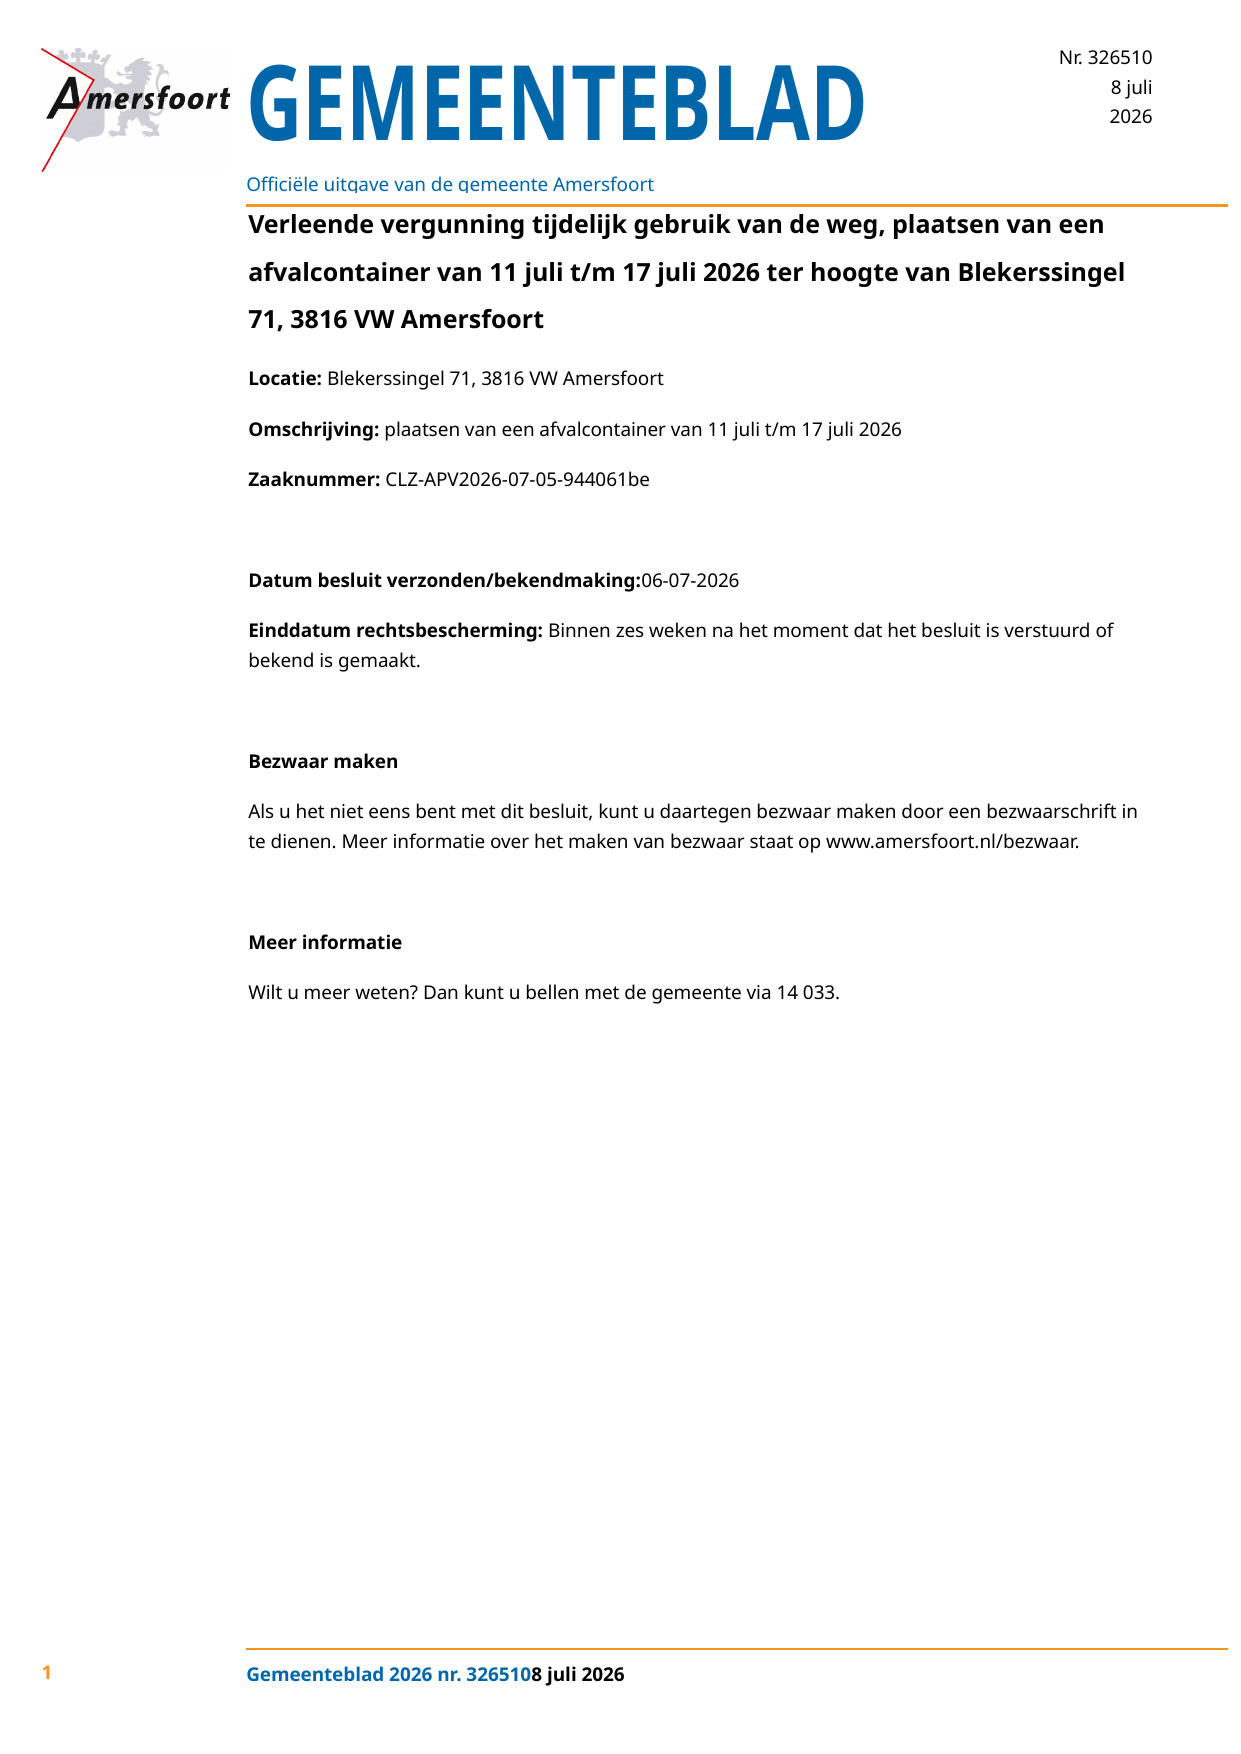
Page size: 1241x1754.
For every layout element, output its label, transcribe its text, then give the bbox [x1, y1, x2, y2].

text Zaaknummer: CLZ-APV2026-07-05-944061be [248, 466, 1152, 492]
text Locatie: Blekerssingel 71, 3816 VW Amersfoort [248, 366, 1152, 391]
text Bezwaar maken [248, 748, 1152, 774]
picture [41, 47, 231, 172]
text Einddatum rechtsbescherming: Binnen zes weken na het moment dat het besluit is verstuurd of bekend is gemaakt. [248, 618, 1152, 673]
text Verleende vergunning tijdelijk gebruik van de weg, plaatsen van een afvalcontainer van 11 juli t/m 17 juli 2026 ter hoogte van Blekerssingel 71, 3816 VW Amersfoort [248, 207, 1152, 336]
text Als u het niet eens bent met dit besluit, kunt u daartegen bezwaar maken door een bezwaarschrift in te dienen. Meer informatie over het maken van bezwaar staat op www.amersfoort.nl/bezwaar. [248, 798, 1152, 854]
text Omschrijving: plaatsen van een afvalcontainer van 11 juli t/m 17 juli 2026 [248, 416, 1152, 442]
text Wilt u meer weten? Dan kunt u bellen met de gemeente via 14 033. [248, 979, 1152, 1005]
text Meer informatie [248, 929, 1152, 954]
text Datum besluit verzonden/bekendmaking:06-07-2026 [248, 567, 1152, 593]
